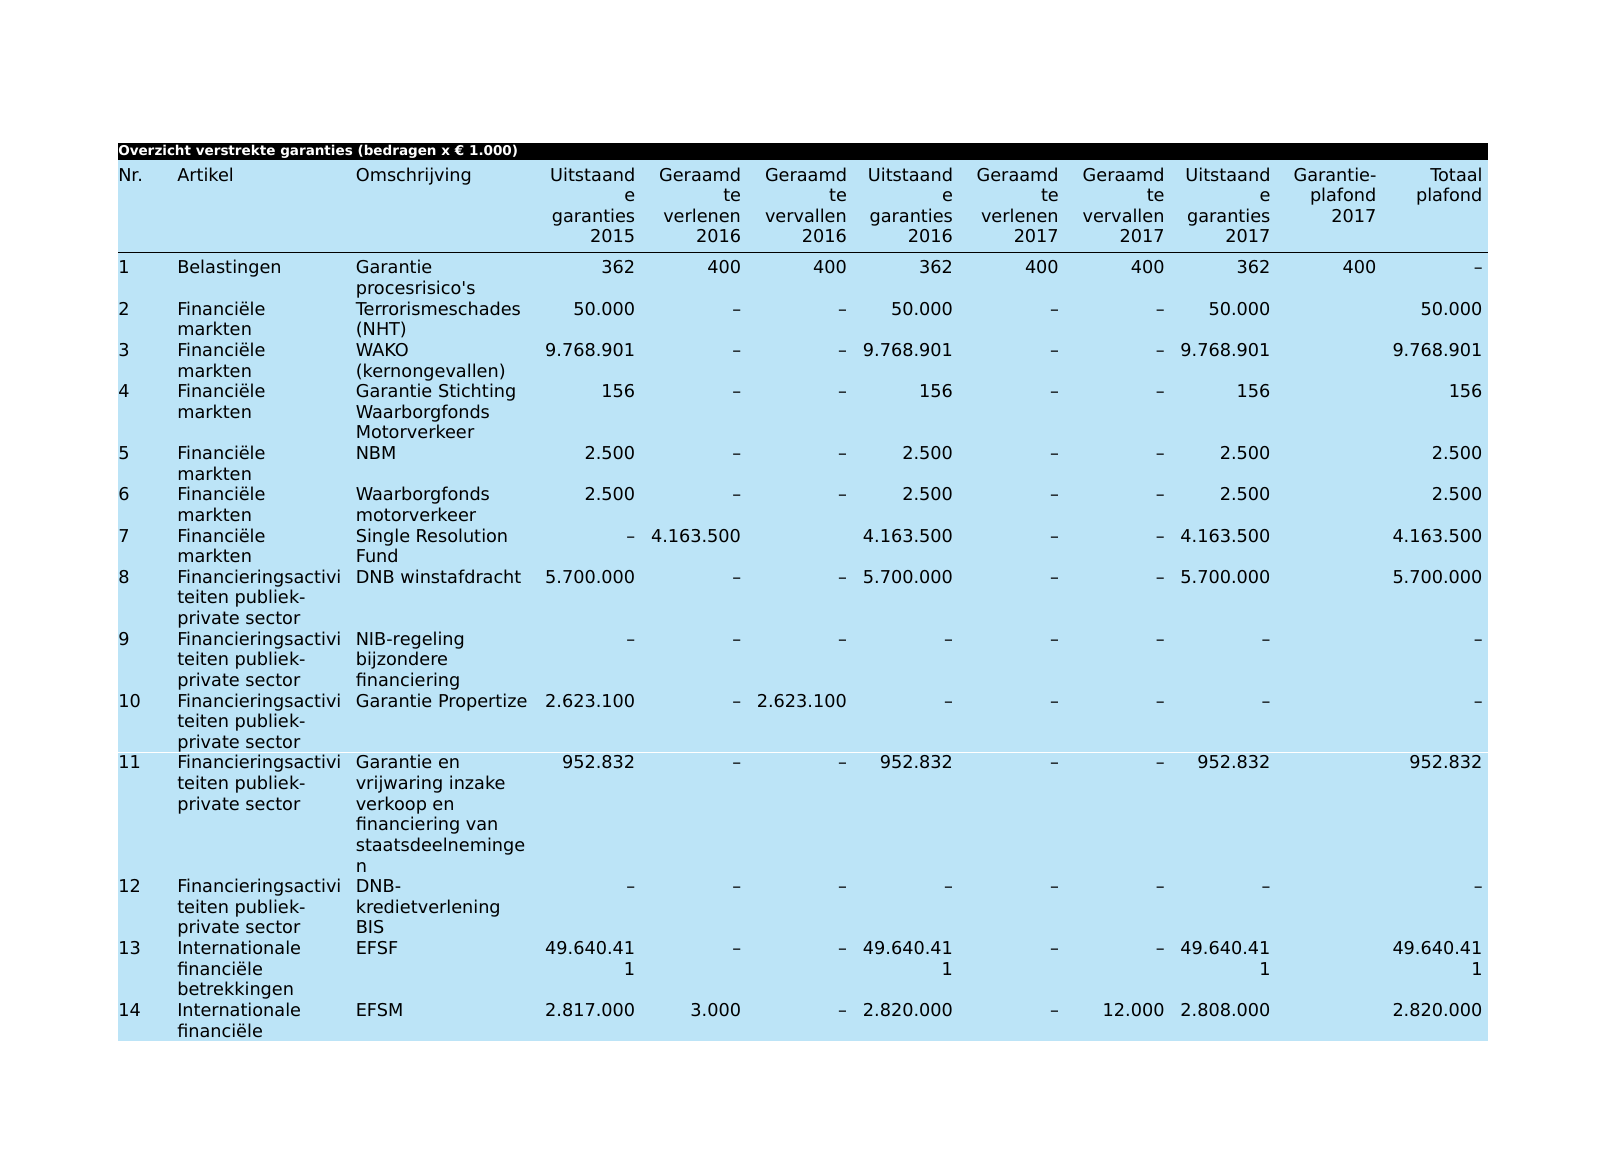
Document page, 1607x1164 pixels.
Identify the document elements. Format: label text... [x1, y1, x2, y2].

table_cell 50.000 [1170, 299, 1276, 340]
table_cell 156 [1170, 381, 1276, 443]
table_cell – [747, 876, 853, 938]
table_cell – [959, 876, 1064, 938]
table_cell [1276, 691, 1382, 752]
table_cell 5 [118, 443, 171, 484]
table_cell – [1382, 629, 1488, 691]
table_cell Financieringsactiviteiten publiek-private sector [171, 567, 350, 629]
table_cell – [1064, 629, 1170, 691]
table_cell – [1064, 567, 1170, 629]
table_cell – [1064, 691, 1170, 752]
table_cell 49.640.411 [1170, 938, 1276, 1000]
table_cell 156 [853, 381, 958, 443]
table_cell 400 [747, 253, 853, 299]
table_cell 4 [118, 381, 171, 443]
table_cell Garantie Stichting Waarborgfonds Motorverkeer [350, 381, 535, 443]
table_cell – [853, 629, 958, 691]
table_cell 9.768.901 [535, 340, 641, 381]
table_cell Garantie procesrisico's [350, 253, 535, 299]
table_cell – [641, 340, 747, 381]
table_cell – [747, 938, 853, 1000]
table_cell – [641, 938, 747, 1000]
table_cell – [1382, 253, 1488, 299]
table_cell Financiële markten [171, 484, 350, 526]
table_cell Financieringsactiviteiten publiek-private sector [171, 753, 350, 876]
table_cell – [747, 1000, 853, 1041]
table_cell 9 [118, 629, 171, 691]
table_cell 2.500 [1170, 484, 1276, 526]
table_cell Financiële markten [171, 299, 350, 340]
table_cell – [1064, 876, 1170, 938]
table_cell EFSF [350, 938, 535, 1000]
table_cell 49.640.411 [535, 938, 641, 1000]
table_cell 2.500 [1170, 443, 1276, 484]
table_cell Internationale financiële betrekkingen [171, 938, 350, 1000]
table_cell 400 [1276, 253, 1382, 299]
table_cell [1276, 484, 1382, 526]
table_cell [1276, 299, 1382, 340]
table_cell 4.163.500 [853, 526, 958, 567]
table_cell 13 [118, 938, 171, 1000]
table_cell – [747, 629, 853, 691]
table_cell – [959, 299, 1064, 340]
table_cell 4.163.500 [1382, 526, 1488, 567]
table_cell – [1382, 876, 1488, 938]
table_cell NIB-regeling bijzondere financiering [350, 629, 535, 691]
table_cell – [747, 567, 853, 629]
table_cell – [747, 299, 853, 340]
table_cell – [853, 691, 958, 752]
table_cell 2.500 [853, 484, 958, 526]
table_cell 2.500 [1382, 443, 1488, 484]
table_cell – [959, 340, 1064, 381]
table_cell 156 [535, 381, 641, 443]
table_cell Geraamd te vervallen 2017 [1064, 160, 1170, 252]
table_cell 12.000 [1064, 1000, 1170, 1041]
table_cell 4.163.500 [641, 526, 747, 567]
table_cell [1276, 567, 1382, 629]
table_cell [1276, 753, 1382, 876]
table_cell 9.768.901 [853, 340, 958, 381]
table_cell [1276, 938, 1382, 1000]
table_cell Geraamd te verlenen 2016 [641, 160, 747, 252]
table_cell 9.768.901 [1170, 340, 1276, 381]
table_cell Geraamd te vervallen 2016 [747, 160, 853, 252]
table_cell 50.000 [535, 299, 641, 340]
table_cell [1276, 876, 1382, 938]
table_cell WAKO (kernongevallen) [350, 340, 535, 381]
table_cell – [641, 876, 747, 938]
table_cell – [959, 629, 1064, 691]
table_cell 5.700.000 [853, 567, 958, 629]
table_cell Geraamd te verlenen 2017 [959, 160, 1064, 252]
table_cell [1276, 381, 1382, 443]
table_cell – [1064, 753, 1170, 876]
table_cell 6 [118, 484, 171, 526]
table_cell 50.000 [853, 299, 958, 340]
table_cell [1276, 629, 1382, 691]
table_cell 2.500 [535, 484, 641, 526]
table_cell Belastingen [171, 253, 350, 299]
table_cell [1276, 1000, 1382, 1041]
table_cell – [1064, 381, 1170, 443]
table_cell Uitstaande garanties 2017 [1170, 160, 1276, 252]
table_cell DNB-kredietverlening BIS [350, 876, 535, 938]
table_cell 2.623.100 [747, 691, 853, 752]
table_cell Totaal plafond [1382, 160, 1488, 252]
table_cell Waarborgfonds motorverkeer [350, 484, 535, 526]
table_cell 362 [535, 253, 641, 299]
table_cell – [1170, 629, 1276, 691]
table_cell 952.832 [535, 753, 641, 876]
table_cell – [1382, 691, 1488, 752]
table_cell – [959, 938, 1064, 1000]
table_cell 4.163.500 [1170, 526, 1276, 567]
table_cell – [641, 443, 747, 484]
table_cell Single Resolution Fund [350, 526, 535, 567]
table_cell Garantie- plafond 2017 [1276, 160, 1382, 252]
table_cell – [853, 876, 958, 938]
table_header Overzicht verstrekte garanties (bedragen x € 1.000) [118, 143, 1488, 159]
table_cell – [959, 381, 1064, 443]
table_cell 49.640.411 [1382, 938, 1488, 1000]
table_cell – [641, 381, 747, 443]
table_cell 156 [1382, 381, 1488, 443]
table_cell – [959, 526, 1064, 567]
table_cell – [747, 340, 853, 381]
table_cell 400 [641, 253, 747, 299]
table_cell – [1064, 484, 1170, 526]
table_cell – [535, 629, 641, 691]
table_cell Omschrijving [350, 160, 535, 252]
table_cell [747, 526, 853, 567]
table_cell 2.623.100 [535, 691, 641, 752]
table_cell 400 [959, 253, 1064, 299]
table_cell 400 [1064, 253, 1170, 299]
table_cell 2.500 [1382, 484, 1488, 526]
table_cell 50.000 [1382, 299, 1488, 340]
table_cell – [747, 484, 853, 526]
table_cell 362 [1170, 253, 1276, 299]
table_cell – [1170, 691, 1276, 752]
table_cell 952.832 [853, 753, 958, 876]
table_cell Financiële markten [171, 443, 350, 484]
table_cell – [641, 753, 747, 876]
table_cell 2.500 [853, 443, 958, 484]
table_cell – [747, 443, 853, 484]
table_cell 2.500 [535, 443, 641, 484]
table_cell 12 [118, 876, 171, 938]
table_cell Garantie en vrijwaring inzake verkoop en financiering van staatsdeelnemingen [350, 753, 535, 876]
table_cell DNB winstafdracht [350, 567, 535, 629]
table_cell Terrorismeschades (NHT) [350, 299, 535, 340]
table_cell 7 [118, 526, 171, 567]
table_cell 5.700.000 [535, 567, 641, 629]
table_cell – [1064, 443, 1170, 484]
table_cell Financieringsactiviteiten publiek-private sector [171, 629, 350, 691]
table_cell 49.640.411 [853, 938, 958, 1000]
table_cell – [959, 567, 1064, 629]
table_cell Financieringsactiviteiten publiek-private sector [171, 691, 350, 752]
table_cell 10 [118, 691, 171, 752]
table_cell Financieringsactiviteiten publiek-private sector [171, 876, 350, 938]
table_cell 11 [118, 753, 171, 876]
table_cell NBM [350, 443, 535, 484]
table_cell – [959, 484, 1064, 526]
table_cell Uitstaande garanties 2016 [853, 160, 958, 252]
table_cell – [641, 629, 747, 691]
table_cell 2.820.000 [853, 1000, 958, 1041]
table_cell Nr. [118, 160, 171, 252]
table_cell [1276, 443, 1382, 484]
table_cell – [1064, 299, 1170, 340]
table_cell 8 [118, 567, 171, 629]
table_cell EFSM [350, 1000, 535, 1041]
table_cell – [959, 1000, 1064, 1041]
table_cell – [1064, 340, 1170, 381]
table_cell – [641, 567, 747, 629]
table_cell 2.817.000 [535, 1000, 641, 1041]
table_cell Internationale financiële [171, 1000, 350, 1041]
table_cell 5.700.000 [1382, 567, 1488, 629]
table_cell 952.832 [1382, 753, 1488, 876]
table_cell – [959, 753, 1064, 876]
table_cell 2.808.000 [1170, 1000, 1276, 1041]
table_cell – [641, 484, 747, 526]
table_cell – [959, 691, 1064, 752]
table_cell – [535, 876, 641, 938]
table_cell 14 [118, 1000, 171, 1041]
table_cell Financiële markten [171, 381, 350, 443]
table_cell 2 [118, 299, 171, 340]
table_cell – [747, 381, 853, 443]
table_cell 1 [118, 253, 171, 299]
table_cell [1276, 340, 1382, 381]
table_cell – [641, 299, 747, 340]
table_cell 9.768.901 [1382, 340, 1488, 381]
table_cell – [535, 526, 641, 567]
table_cell – [959, 443, 1064, 484]
table_cell Artikel [171, 160, 350, 252]
table_cell 3 [118, 340, 171, 381]
table_cell 952.832 [1170, 753, 1276, 876]
table_cell – [1064, 526, 1170, 567]
table_cell Financiële markten [171, 340, 350, 381]
table_cell 362 [853, 253, 958, 299]
table_cell – [641, 691, 747, 752]
table_cell Garantie Propertize [350, 691, 535, 752]
table_cell 5.700.000 [1170, 567, 1276, 629]
table_cell 3.000 [641, 1000, 747, 1041]
table_cell [1276, 526, 1382, 567]
table_cell 2.820.000 [1382, 1000, 1488, 1041]
table_cell – [747, 753, 853, 876]
table_cell – [1170, 876, 1276, 938]
table_cell – [1064, 938, 1170, 1000]
table_cell Uitstaande garanties 2015 [535, 160, 641, 252]
table_cell Financiële markten [171, 526, 350, 567]
